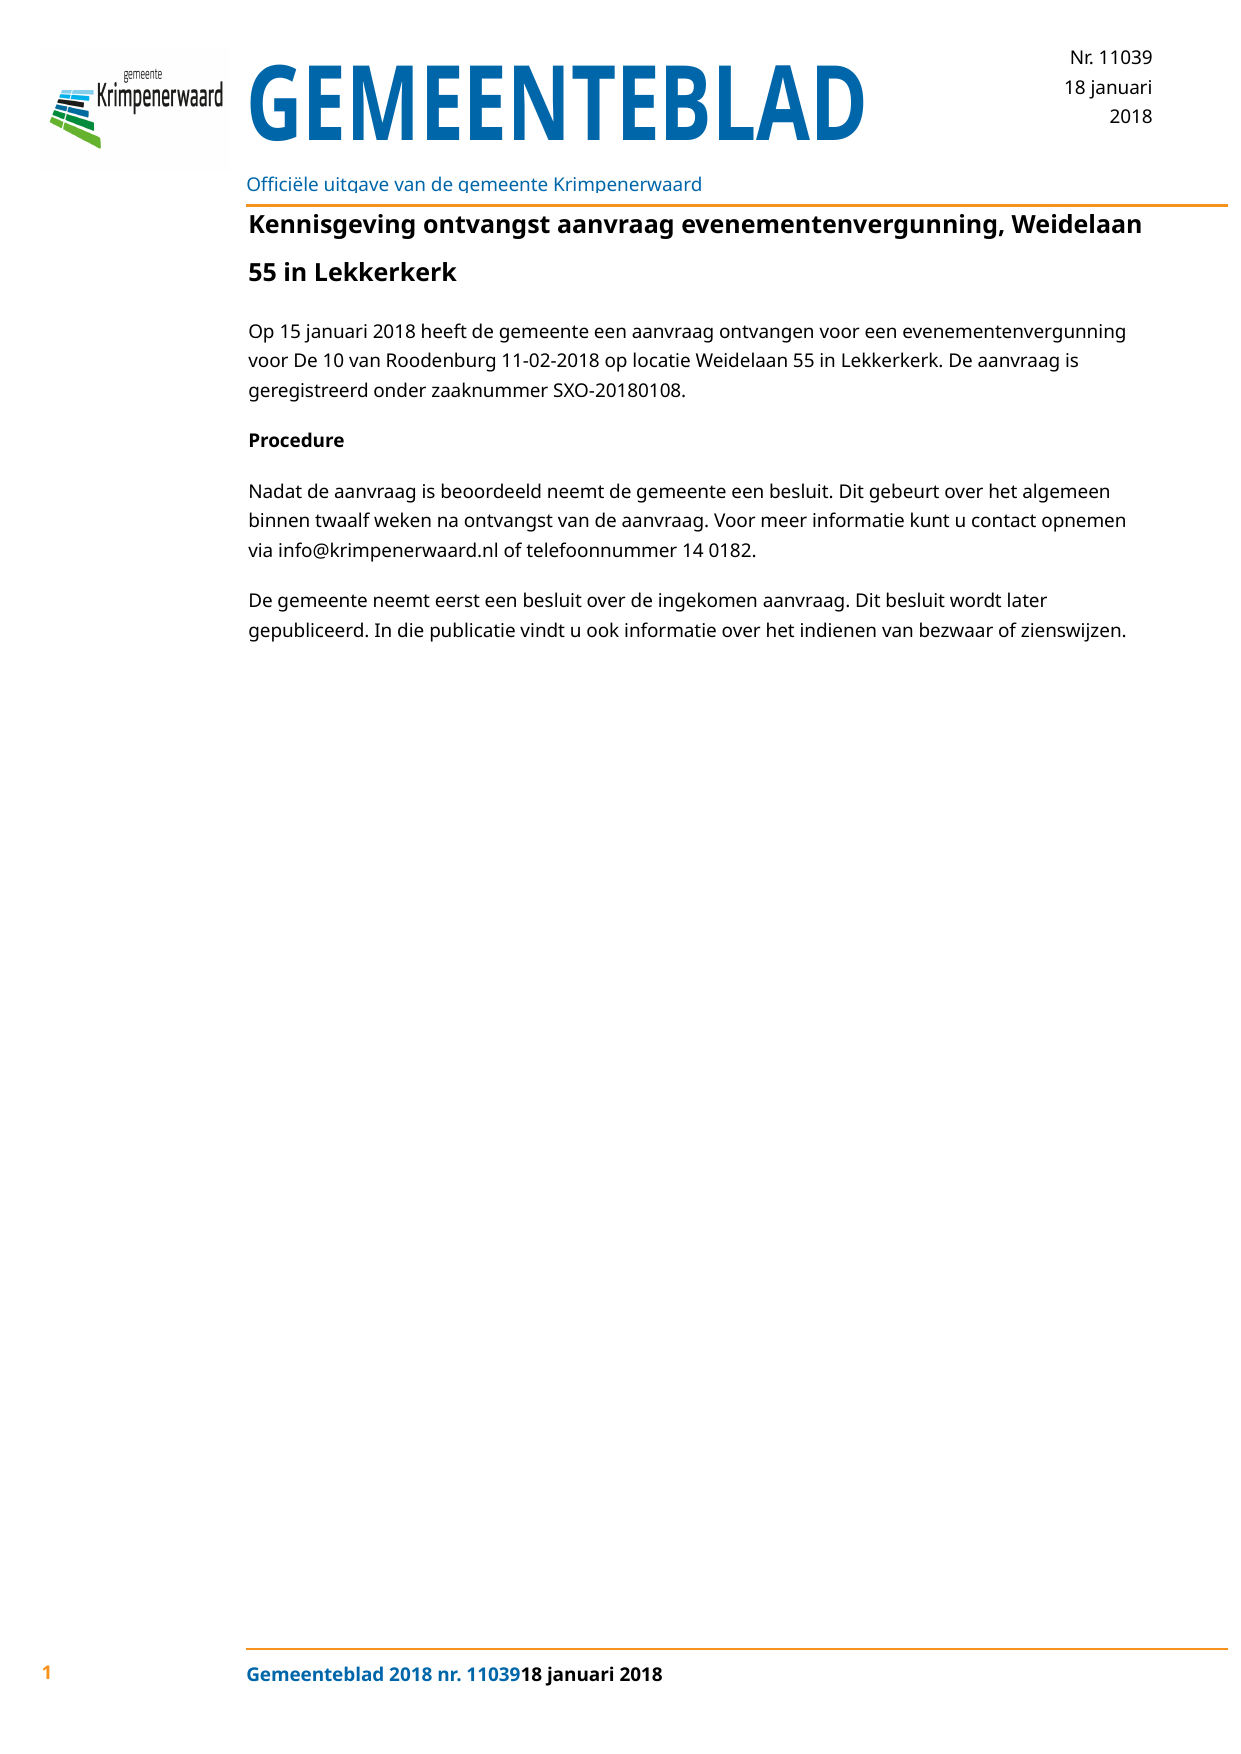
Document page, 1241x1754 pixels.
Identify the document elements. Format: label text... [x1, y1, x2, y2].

text De gemeente neemt eerst een besluit over de ingekomen aanvraag. Dit besluit wordt later gepubliceerd. In die publicatie vindt u ook informatie over het indienen van bezwaar of zienswijzen. [248, 587, 1152, 643]
text Op 15 januari 2018 heeft de gemeente een aanvraag ontvangen voor een evenementenvergunning voor De 10 van Roodenburg 11-02-2018 op locatie Weidelaan 55 in Lekkerkerk. De aanvraag is geregistreerd onder zaaknummer SXO-20180108. [248, 318, 1152, 403]
text Procedure [248, 427, 1152, 453]
text Kennisgeving ontvangst aanvraag evenementenvergunning, Weidelaan 55 in Lekkerkerk [248, 207, 1152, 288]
text Nadat de aanvraag is beoordeeld neemt de gemeente een besluit. Dit gebeurt over het algemeen binnen twaalf weken na ontvangst van de aanvraag. Voor meer informatie kunt u contact opnemen via info@krimpenerwaard.nl of telefoonnummer 14 0182. [248, 478, 1152, 563]
picture [41, 47, 231, 172]
